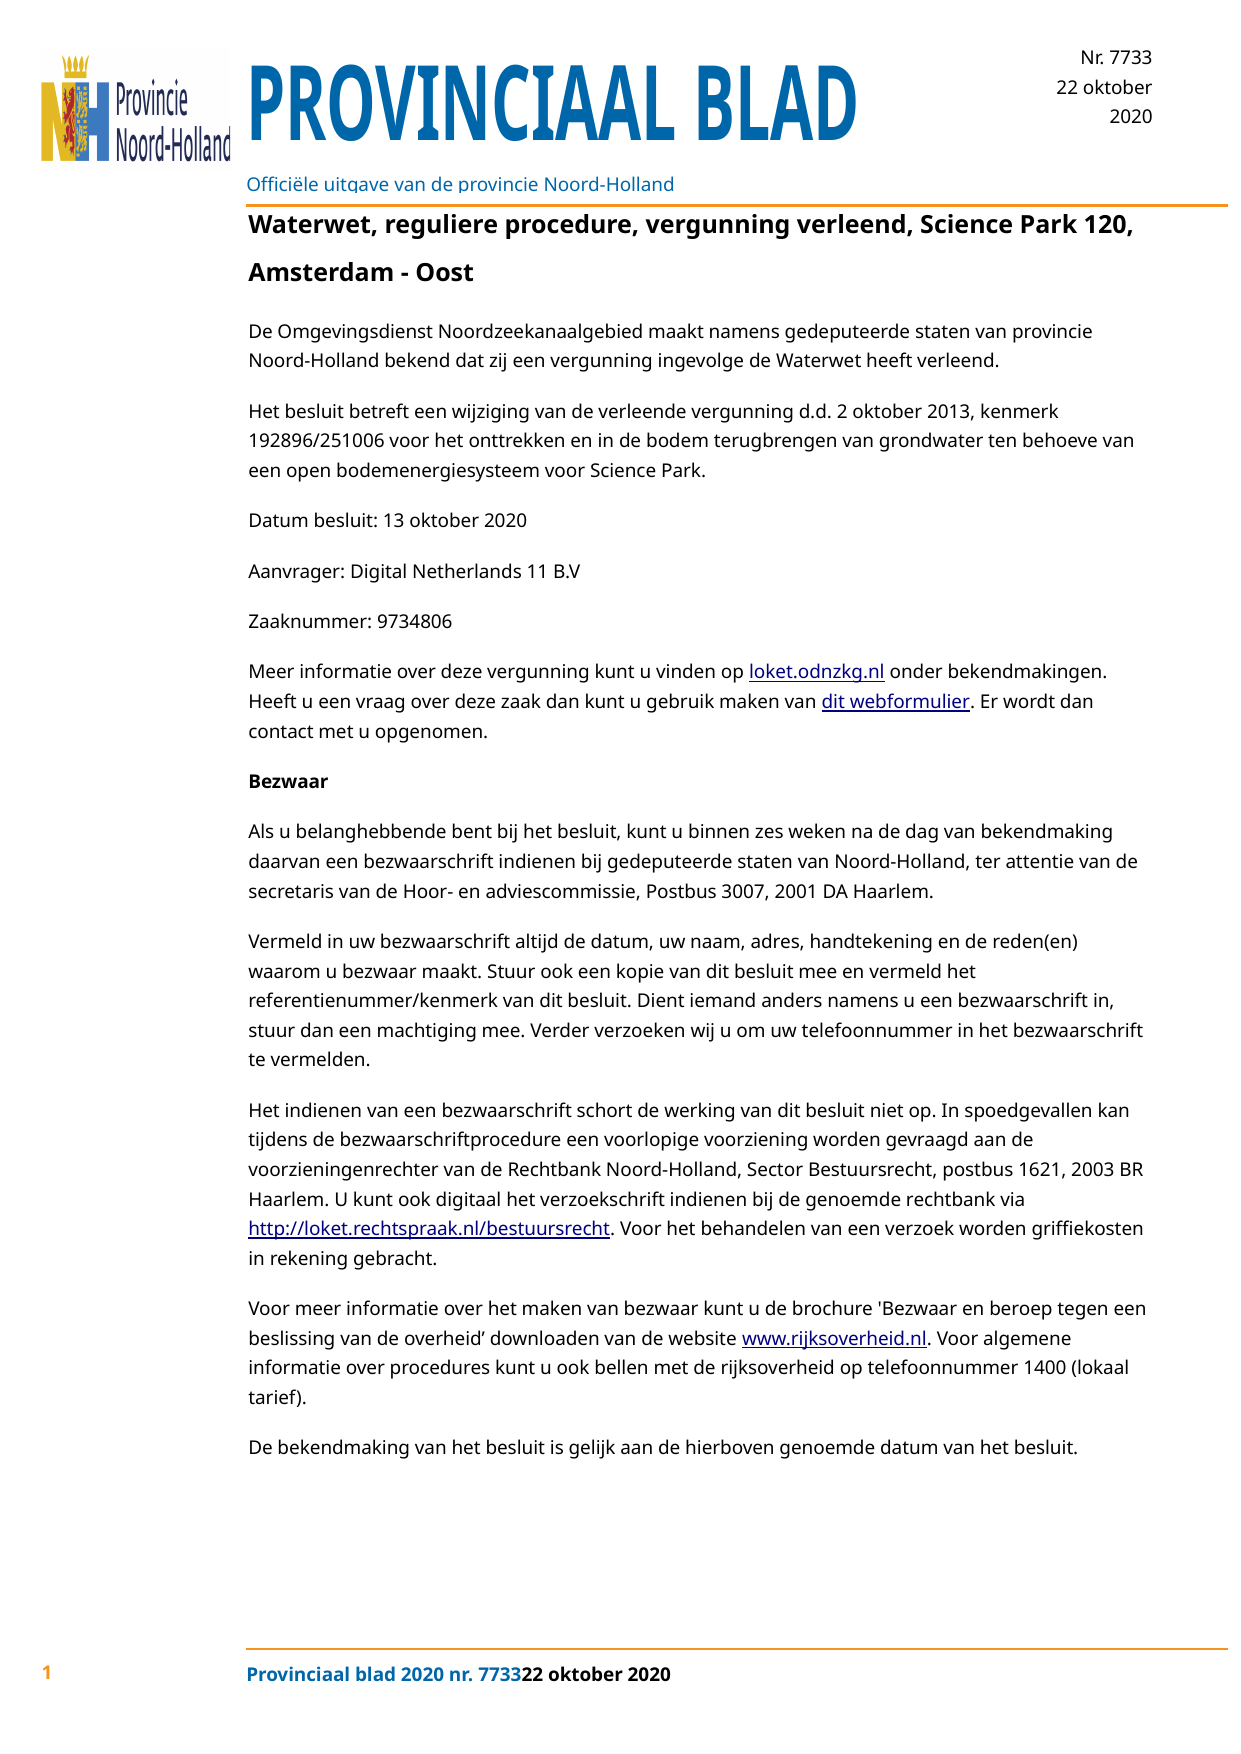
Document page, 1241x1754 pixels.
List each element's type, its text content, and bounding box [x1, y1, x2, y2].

text Het besluit betreft een wijziging van de verleende vergunning d.d. 2 oktober 2013, kenmerk 192896/251006 voor het onttrekken en in de bodem terugbrengen van grondwater ten behoeve van een open bodemenergiesysteem voor Science Park. [248, 398, 1152, 483]
text Zaaknummer: 9734806 [248, 608, 1152, 634]
text De bekendmaking van het besluit is gelijk aan de hierboven genoemde datum van het besluit. [248, 1434, 1152, 1460]
text Meer informatie over deze vergunning kunt u vinden op loket.odnzkg.nl onder bekendmakingen. Heeft u een vraag over deze zaak dan kunt u gebruik maken van dit webformulier. Er wordt dan contact met u opgenomen. [248, 659, 1152, 744]
text Waterwet, reguliere procedure, vergunning verleend, Science Park 120, Amsterdam - Oost [248, 207, 1152, 288]
text Het indienen van een bezwaarschrift schort de werking van dit besluit niet op. In spoedgevallen kan tijdens de bezwaarschriftprocedure een voorlopige voorziening worden gevraagd aan de voorzieningenrechter van de Rechtbank Noord-Holland, Sector Bestuursrecht, postbus 1621, 2003 BR Haarlem. U kunt ook digitaal het verzoekschrift indienen bij de genoemde rechtbank via http://loket.rechtspraak.nl/bestuursrecht. Voor het behandelen van een verzoek worden griffiekosten in rekening gebracht. [248, 1097, 1152, 1271]
text Voor meer informatie over het maken van bezwaar kunt u de brochure 'Bezwaar en beroep tegen een beslissing van de overheid’ downloaden van de website www.rijksoverheid.nl. Voor algemene informatie over procedures kunt u ook bellen met de rijksoverheid op telefoonnummer 1400 (lokaal tarief). [248, 1295, 1152, 1410]
text Aanvrager: Digital Netherlands 11 B.V [248, 558, 1152, 584]
text Bezwaar [248, 768, 1152, 794]
text De Omgevingsdienst Noordzeekanaalgebied maakt namens gedeputeerde staten van provincie Noord-Holland bekend dat zij een vergunning ingevolge de Waterwet heeft verleend. [248, 318, 1152, 373]
text Datum besluit: 13 oktober 2020 [248, 507, 1152, 533]
text Vermeld in uw bezwaarschrift altijd de datum, uw naam, adres, handtekening en de reden(en) waarom u bezwaar maakt. Stuur ook een kopie van dit besluit mee en vermeld het referentienummer/kenmerk van dit besluit. Dient iemand anders namens u een bezwaarschrift in, stuur dan een machtiging mee. Verder verzoeken wij u om uw telefoonnummer in het bezwaarschrift te vermelden. [248, 928, 1152, 1072]
text Als u belanghebbende bent bij het besluit, kunt u binnen zes weken na de dag van bekendmaking daarvan een bezwaarschrift indienen bij gedeputeerde staten van Noord-Holland, ter attentie van de secretaris van de Hoor- en adviescommissie, Postbus 3007, 2001 DA Haarlem. [248, 819, 1152, 904]
picture [41, 47, 231, 172]
